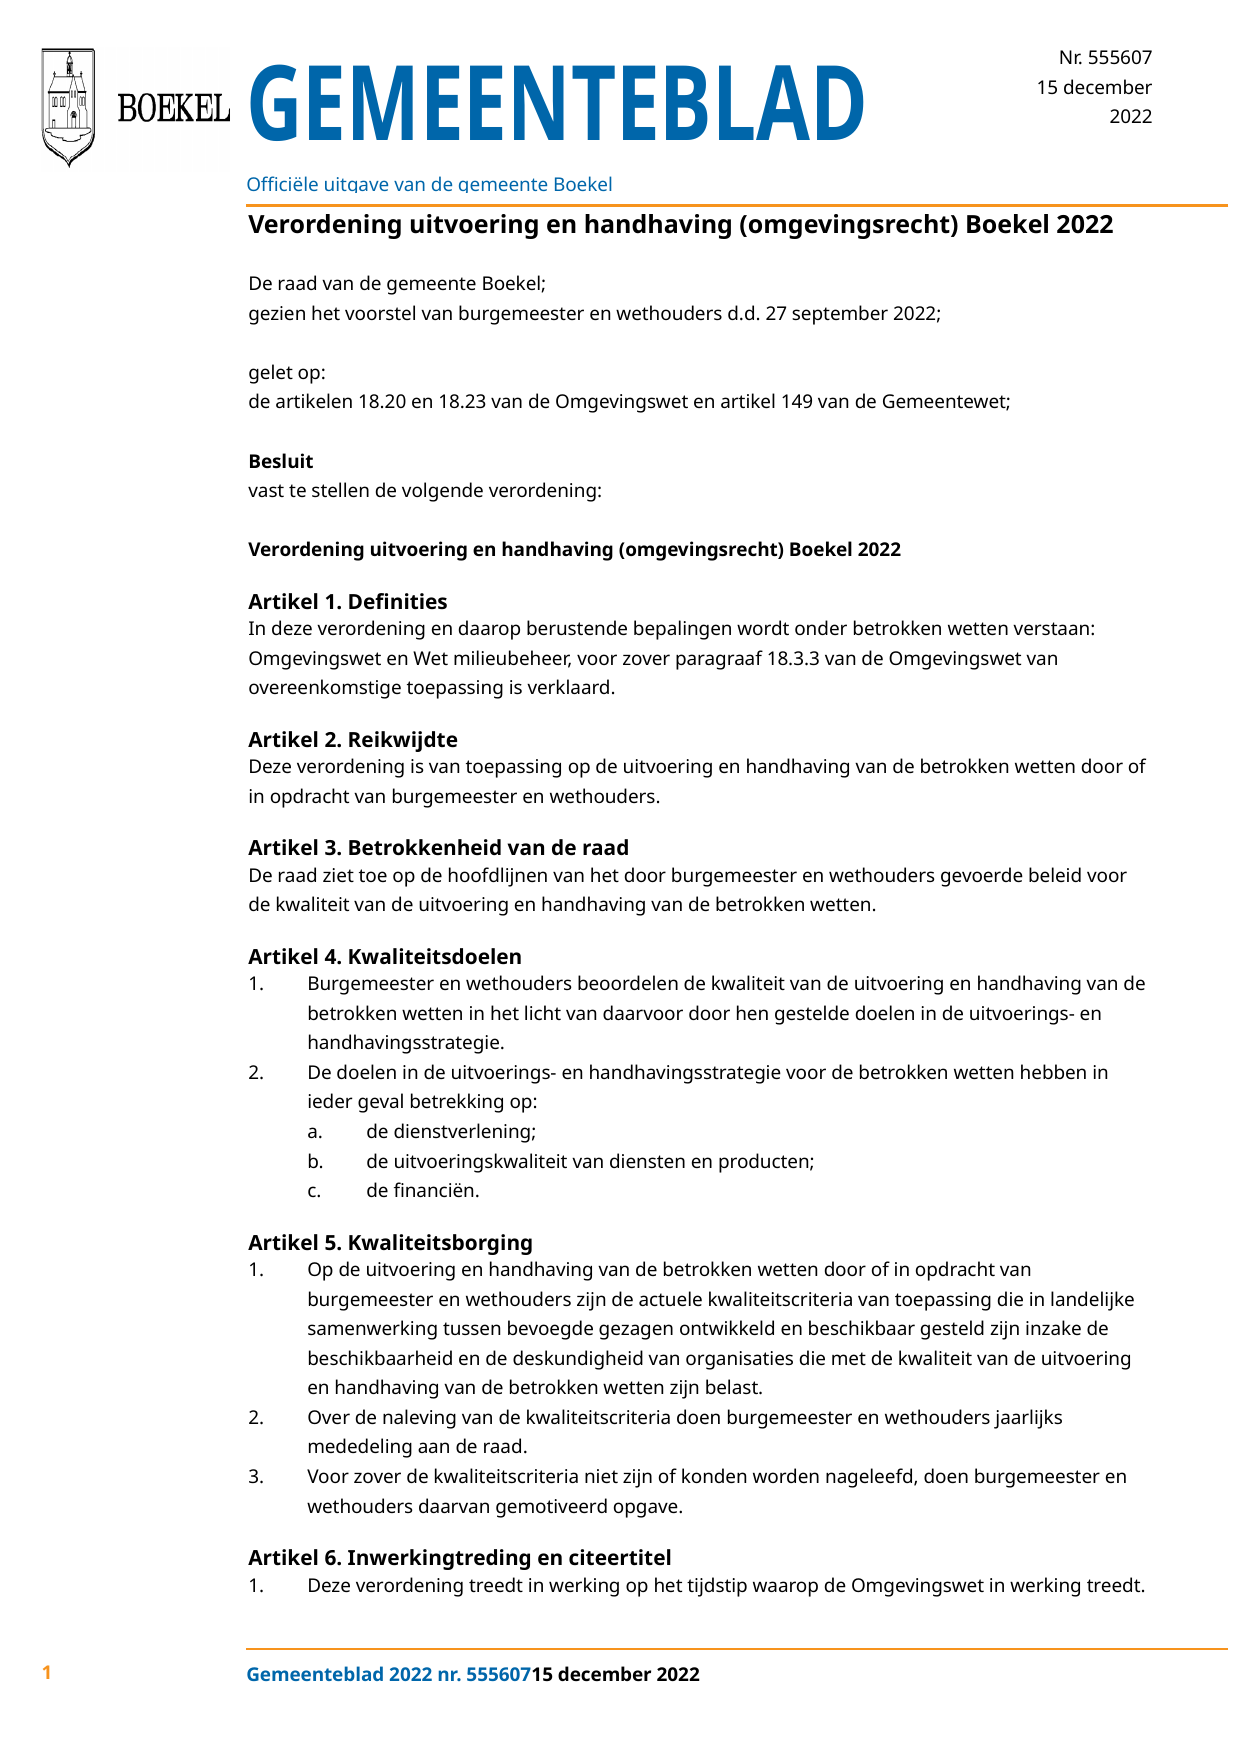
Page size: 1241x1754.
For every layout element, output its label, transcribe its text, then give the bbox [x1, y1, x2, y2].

text Artikel 5. Kwaliteitsborging [248, 1228, 1152, 1256]
list Deze verordening treedt in werking op het tijdstip waarop de Omgevingswet in werking treedt. [248, 1572, 1152, 1597]
text Artikel 6. Inwerkingtreding en citeertitel [248, 1543, 1152, 1572]
list de financiën. [307, 1177, 1152, 1203]
text Deze verordening is van toepassing op de uitvoering en handhaving van de betrokken wetten door of in opdracht van burgemeester en wethouders. [248, 753, 1152, 809]
list de dienstverlening; [307, 1118, 1152, 1144]
list de uitvoeringskwaliteit van diensten en producten; [307, 1148, 1152, 1173]
text Besluit [248, 448, 1152, 473]
list Over de naleving van de kwaliteitscriteria doen burgemeester en wethouders jaarlijks mededeling aan de raad. [248, 1404, 1152, 1459]
text gezien het voorstel van burgemeester en wethouders d.d. 27 september 2022; [248, 300, 1152, 326]
text Artikel 1. Definities [248, 587, 1152, 615]
list Voor zover de kwaliteitscriteria niet zijn of konden worden nageleefd, doen burgemeester en wethouders daarvan gemotiveerd opgave. [248, 1463, 1152, 1519]
text Artikel 4. Kwaliteitsdoelen [248, 942, 1152, 970]
list De doelen in de uitvoerings- en handhavingsstrategie voor de betrokken wetten hebben in ieder geval betrekking op: [248, 1059, 1152, 1114]
text gelet op: [248, 359, 1152, 385]
text Verordening uitvoering en handhaving (omgevingsrecht) Boekel 2022 [248, 207, 1152, 241]
text Verordening uitvoering en handhaving (omgevingsrecht) Boekel 2022 [248, 537, 1152, 562]
text vast te stellen de volgende verordening: [248, 477, 1152, 503]
text De raad ziet toe op de hoofdlijnen van het door burgemeester en wethouders gevoerde beleid voor de kwaliteit van de uitvoering en handhaving van de betrokken wetten. [248, 862, 1152, 917]
text Artikel 3. Betrokkenheid van de raad [248, 833, 1152, 862]
text de artikelen 18.20 en 18.23 van de Omgevingswet en artikel 149 van de Gemeentewet; [248, 389, 1152, 414]
text Artikel 2. Reikwijdte [248, 725, 1152, 753]
list Op de uitvoering en handhaving van de betrokken wetten door of in opdracht van burgemeester en wethouders zijn de actuele kwaliteitscriteria van toepassing die in landelijke samenwerking tussen bevoegde gezagen ontwikkeld en beschikbaar gesteld zijn inzake de beschikbaarheid en de deskundigheid van organisaties die met de kwaliteit van de uitvoering en handhaving van de betrokken wetten zijn belast. [248, 1256, 1152, 1400]
text De raad van de gemeente Boekel; [248, 270, 1152, 296]
list Burgemeester en wethouders beoordelen de kwaliteit van de uitvoering en handhaving van de betrokken wetten in het licht van daarvoor door hen gestelde doelen in de uitvoerings- en handhavingsstrategie. [248, 970, 1152, 1055]
picture [41, 47, 231, 172]
text In deze verordening en daarop berustende bepalingen wordt onder betrokken wetten verstaan: Omgevingswet en Wet milieubeheer, voor zover paragraaf 18.3.3 van de Omgevingswet van overeenkomstige toepassing is verklaard. [248, 615, 1152, 700]
